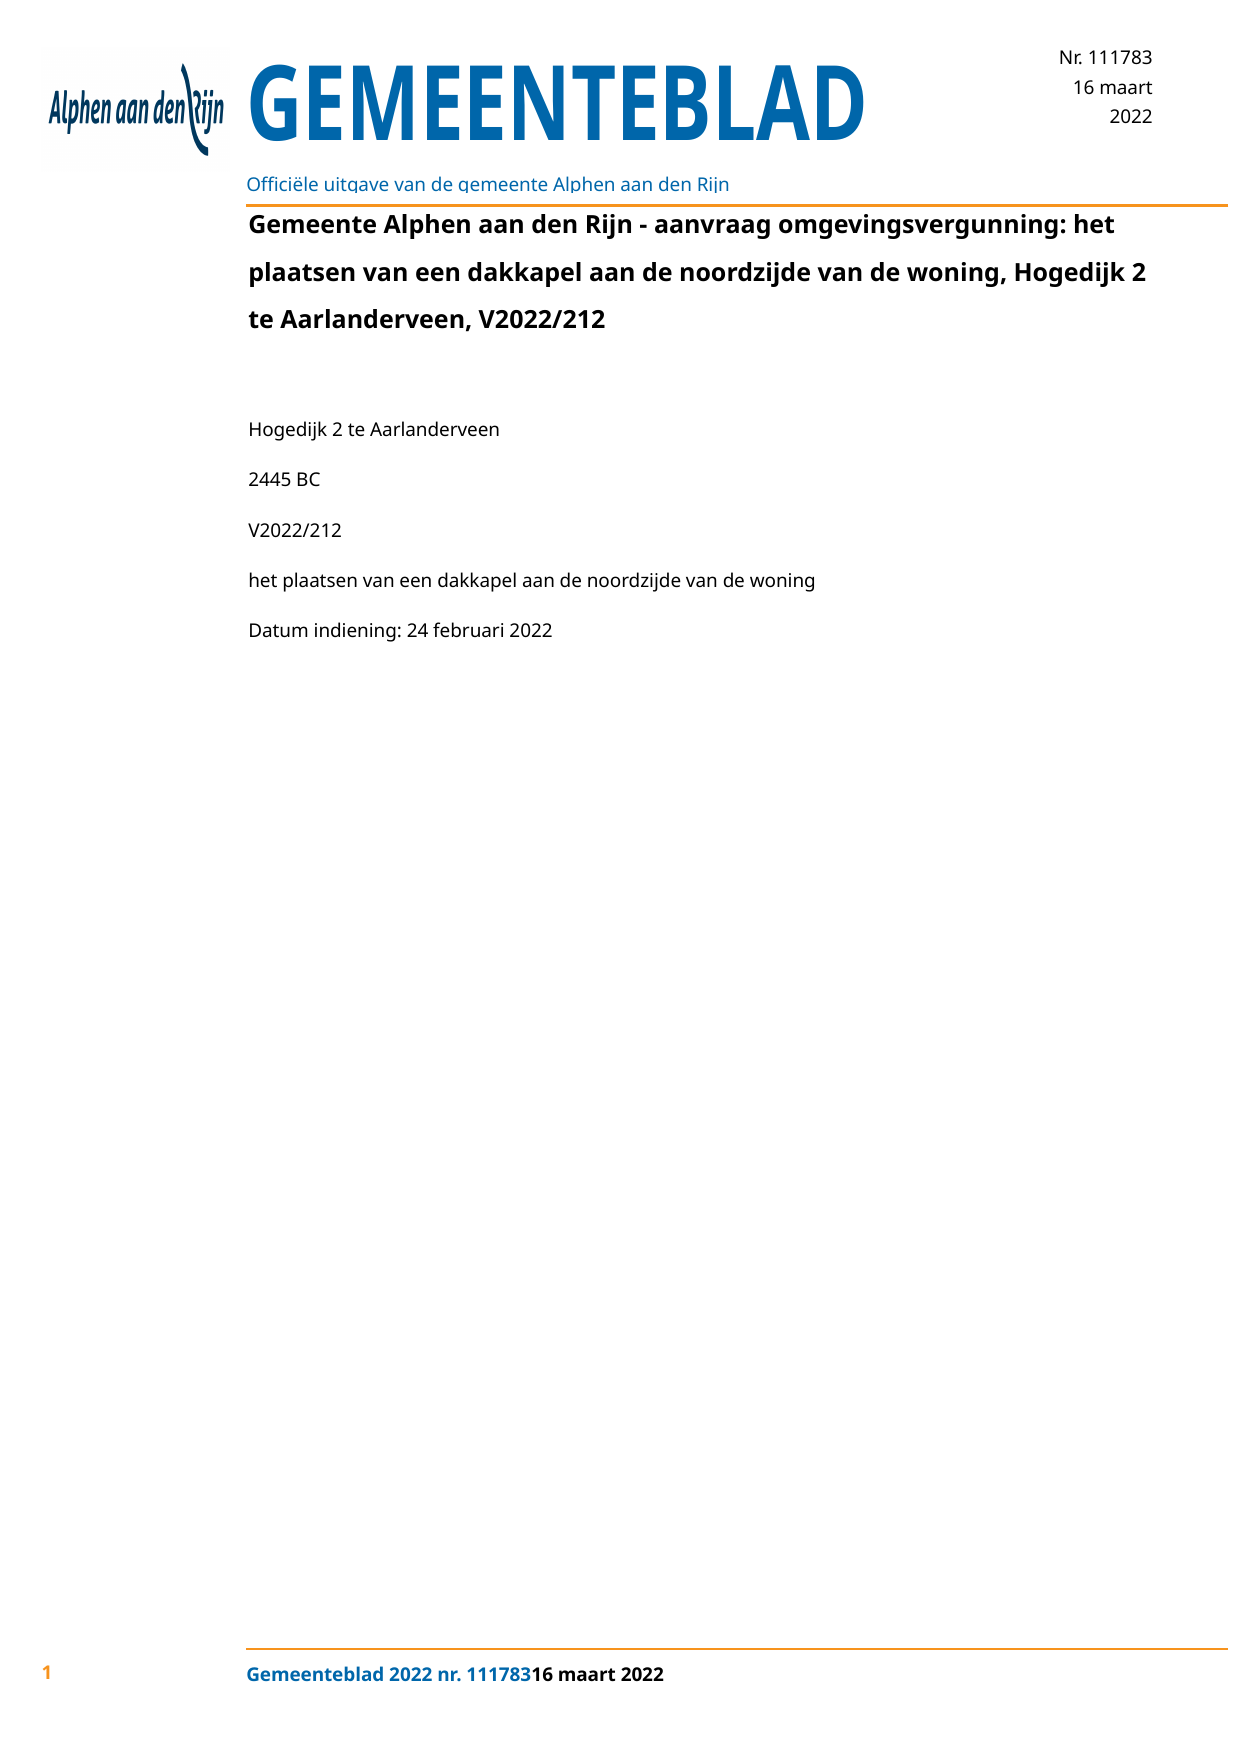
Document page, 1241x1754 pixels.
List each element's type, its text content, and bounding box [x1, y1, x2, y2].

text Datum indiening: 24 februari 2022 [248, 618, 1152, 643]
picture [41, 47, 231, 172]
text Gemeente Alphen aan den Rijn - aanvraag omgevingsvergunning: het plaatsen van een dakkapel aan de noordzijde van de woning, Hogedijk 2 te Aarlanderveen, V2022/212 [248, 207, 1152, 336]
text Hogedijk 2 te Aarlanderveen [248, 416, 1152, 442]
text 2445 BC [248, 466, 1152, 492]
text het plaatsen van een dakkapel aan de noordzijde van de woning [248, 567, 1152, 593]
text V2022/212 [248, 517, 1152, 542]
